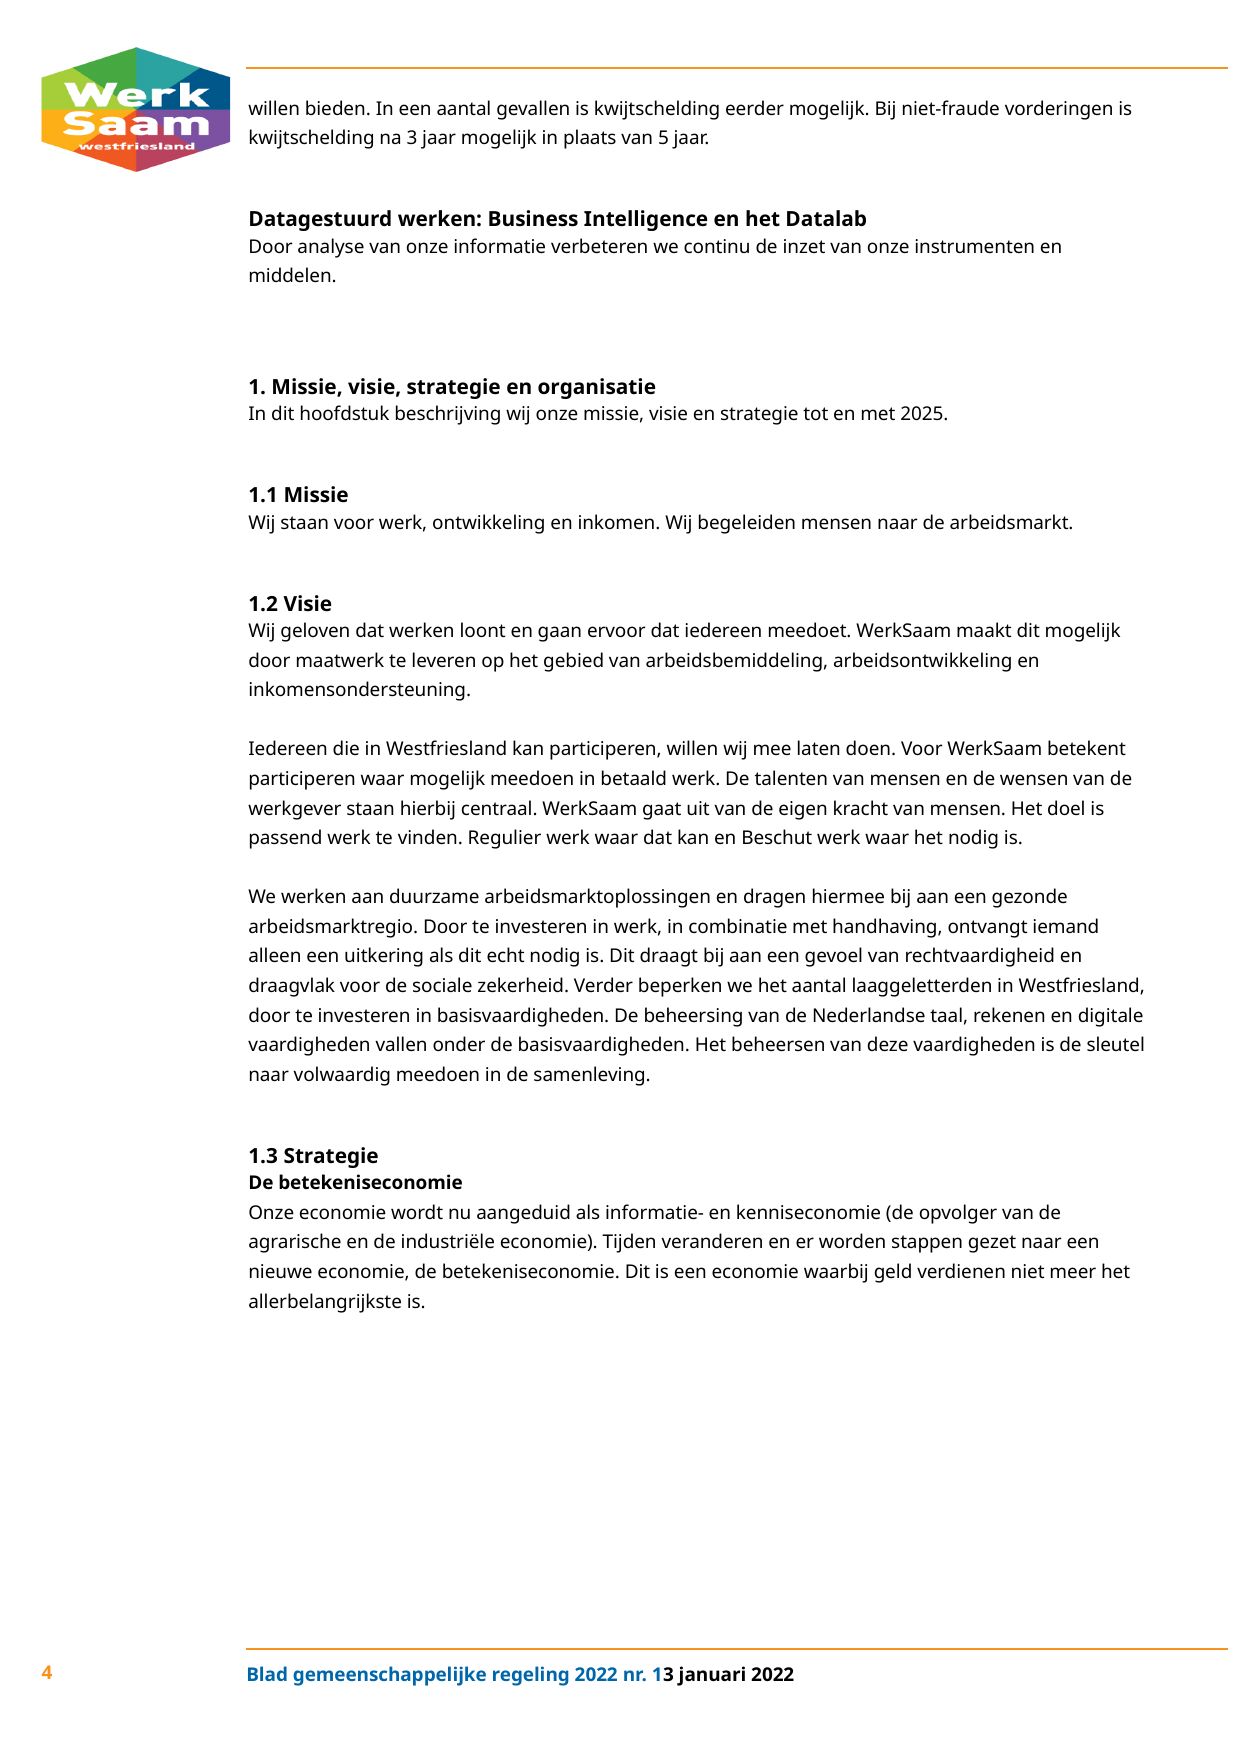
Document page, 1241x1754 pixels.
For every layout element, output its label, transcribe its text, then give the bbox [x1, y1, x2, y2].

text Iedereen die in Westfriesland kan participeren, willen wij mee laten doen. Voor WerkSaam betekent participeren waar mogelijk meedoen in betaald werk. De talenten van mensen en de wensen van de werkgever staan hierbij centraal. WerkSaam gaat uit van de eigen kracht van mensen. Het doel is passend werk te vinden. Regulier werk waar dat kan en Beschut werk waar het nodig is. [248, 736, 1152, 850]
text willen bieden. In een aantal gevallen is kwijtschelding eerder mogelijk. Bij niet-fraude vorderingen is kwijtschelding na 3 jaar mogelijk in plaats van 5 jaar. [248, 95, 1152, 150]
text Onze economie wordt nu aangeduid als informatie- en kenniseconomie (de opvolger van de agrarische en de industriële economie). Tijden veranderen en er worden stappen gezet naar een nieuwe economie, de betekeniseconomie. Dit is een economie waarbij geld verdienen niet meer het allerbelangrijkste is. [248, 1199, 1152, 1313]
text De betekeniseconomie [248, 1169, 1152, 1195]
text Door analyse van onze informatie verbeteren we continu de inzet van onze instrumenten en middelen. [248, 233, 1152, 288]
text Datagestuurd werken: Business Intelligence en het Datalab [248, 204, 1152, 233]
text 1.3 Strategie [248, 1141, 1152, 1169]
picture [41, 47, 231, 172]
text In dit hoofdstuk beschrijving wij onze missie, visie en strategie tot en met 2025. [248, 400, 1152, 426]
text 1.2 Visie [248, 589, 1152, 617]
text Wij geloven dat werken loont en gaan ervoor dat iedereen meedoet. WerkSaam maakt dit mogelijk door maatwerk te leveren op het gebied van arbeidsbemiddeling, arbeidsontwikkeling en inkomensondersteuning. [248, 617, 1152, 702]
text We werken aan duurzame arbeidsmarktoplossingen en dragen hiermee bij aan een gezonde arbeidsmarktregio. Door te investeren in werk, in combinatie met handhaving, ontvangt iemand alleen een uitkering als dit echt nodig is. Dit draagt bij aan een gevoel van rechtvaardigheid en draagvlak voor de sociale zekerheid. Verder beperken we het aantal laaggeletterden in Westfriesland, door te investeren in basisvaardigheden. De beheersing van de Nederlandse taal, rekenen en digitale vaardigheden vallen onder de basisvaardigheden. Het beheersen van deze vaardigheden is de sleutel naar volwaardig meedoen in de samenleving. [248, 883, 1152, 1087]
text 1.1 Missie [248, 480, 1152, 509]
text 1. Missie, visie, strategie en organisatie [248, 372, 1152, 400]
text Wij staan voor werk, ontwikkeling en inkomen. Wij begeleiden mensen naar de arbeidsmarkt. [248, 509, 1152, 534]
